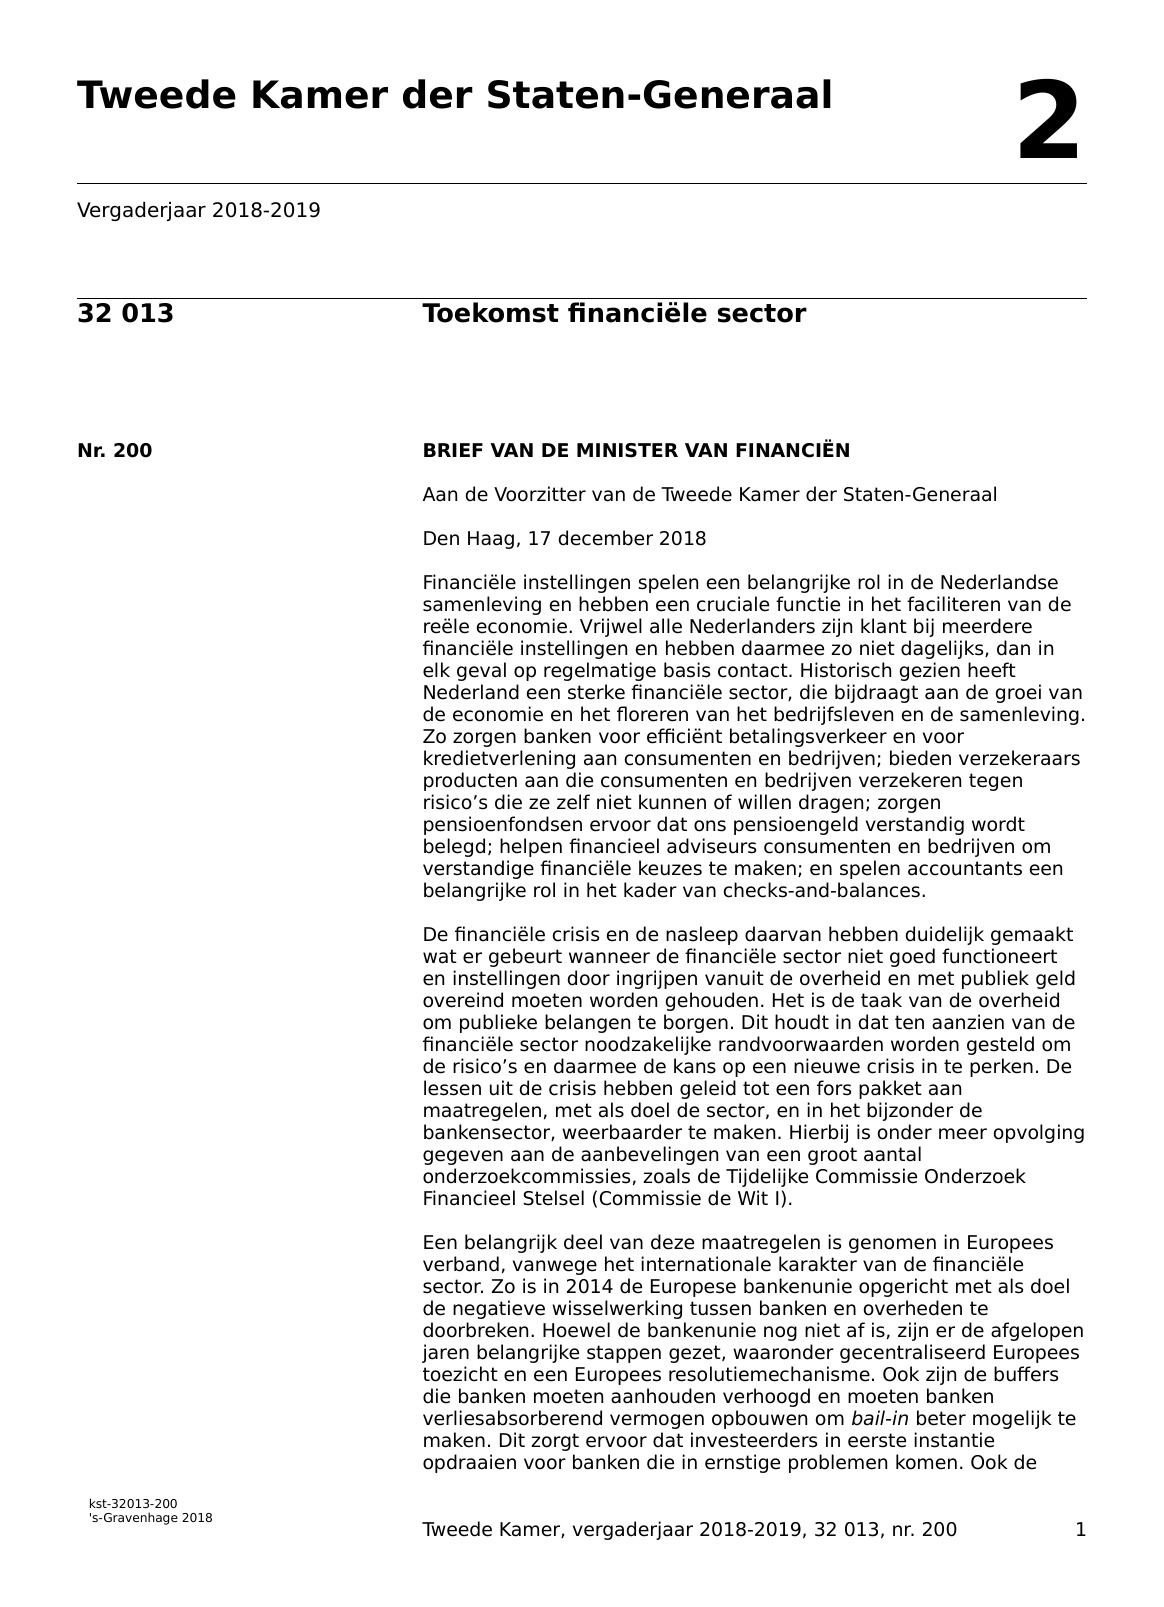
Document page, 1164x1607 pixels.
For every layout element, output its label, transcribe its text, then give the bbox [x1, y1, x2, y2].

text Een belangrijk deel van deze maatregelen is genomen in Europees verband, vanwege het internationale karakter van de financiële sector. Zo is in 2014 de Europese bankenunie opgericht met als doel de negatieve wisselwerking tussen banken en overheden te doorbreken. Hoewel de bankenunie nog niet af is, zijn er de afgelopen jaren belangrijke stappen gezet, waaronder gecentraliseerd Europees toezicht en een Europees resolutiemechanisme. Ook zijn de buffers die banken moeten aanhouden verhoogd en moeten banken verliesabsorberend vermogen opbouwen om bail-in beter mogelijk te maken. Dit zorgt ervoor dat investeerders in eerste instantie opdraaien voor banken die in ernstige problemen komen. Ook de [422, 1232, 1087, 1474]
text De financiële crisis en de nasleep daarvan hebben duidelijk gemaakt wat er gebeurt wanneer de financiële sector niet goed functioneert en instellingen door ingrijpen vanuit de overheid en met publiek geld overeind moeten worden gehouden. Het is de taak van de overheid om publieke belangen te borgen. Dit houdt in dat ten aanzien van de financiële sector noodzakelijke randvoorwaarden worden gesteld om de risico’s en daarmee de kans op een nieuwe crisis in te perken. De lessen uit de crisis hebben geleid tot een fors pakket aan maatregelen, met als doel de sector, en in het bijzonder de bankensector, weerbaarder te maken. Hierbij is onder meer opvolging gegeven aan de aanbevelingen van een groot aantal onderzoekcommissies, zoals de Tijdelijke Commissie Onderzoek Financieel Stelsel (Commissie de Wit I). [422, 924, 1087, 1210]
text Financiële instellingen spelen een belangrijke rol in de Nederlandse samenleving en hebben een cruciale functie in het faciliteren van de reële economie. Vrijwel alle Nederlanders zijn klant bij meerdere financiële instellingen en hebben daarmee zo niet dagelijks, dan in elk geval op regelmatige basis contact. Historisch gezien heeft Nederland een sterke financiële sector, die bijdraagt aan de groei van de economie en het floreren van het bedrijfsleven en de samenleving. Zo zorgen banken voor efficiënt betalingsverkeer en voor kredietverlening aan consumenten en bedrijven; bieden verzekeraars producten aan die consumenten en bedrijven verzekeren tegen risico’s die ze zelf niet kunnen of willen dragen; zorgen pensioenfondsen ervoor dat ons pensioengeld verstandig wordt belegd; helpen financieel adviseurs consumenten en bedrijven om verstandige financiële keuzes te maken; en spelen accountants een belangrijke rol in het kader van checks-and-balances. [422, 572, 1087, 902]
table_header 2 [886, 59, 1087, 183]
subtitle 32 013 Toekomst financiële sector [77, 299, 1087, 329]
text Aan de Voorzitter van de Tweede Kamer der Staten-Generaal [422, 484, 1087, 506]
subtitle Nr. 200 BRIEF VAN DE MINISTER VAN FINANCIËN [77, 440, 1087, 462]
text Den Haag, 17 december 2018 [422, 528, 1087, 550]
table_header Tweede Kamer der Staten-Generaal [77, 59, 886, 183]
table_cell Vergaderjaar 2018-2019 [77, 184, 1087, 298]
text 's-Gravenhage 2018 [88, 1511, 323, 1525]
text kst-32013-200 [88, 1497, 323, 1511]
